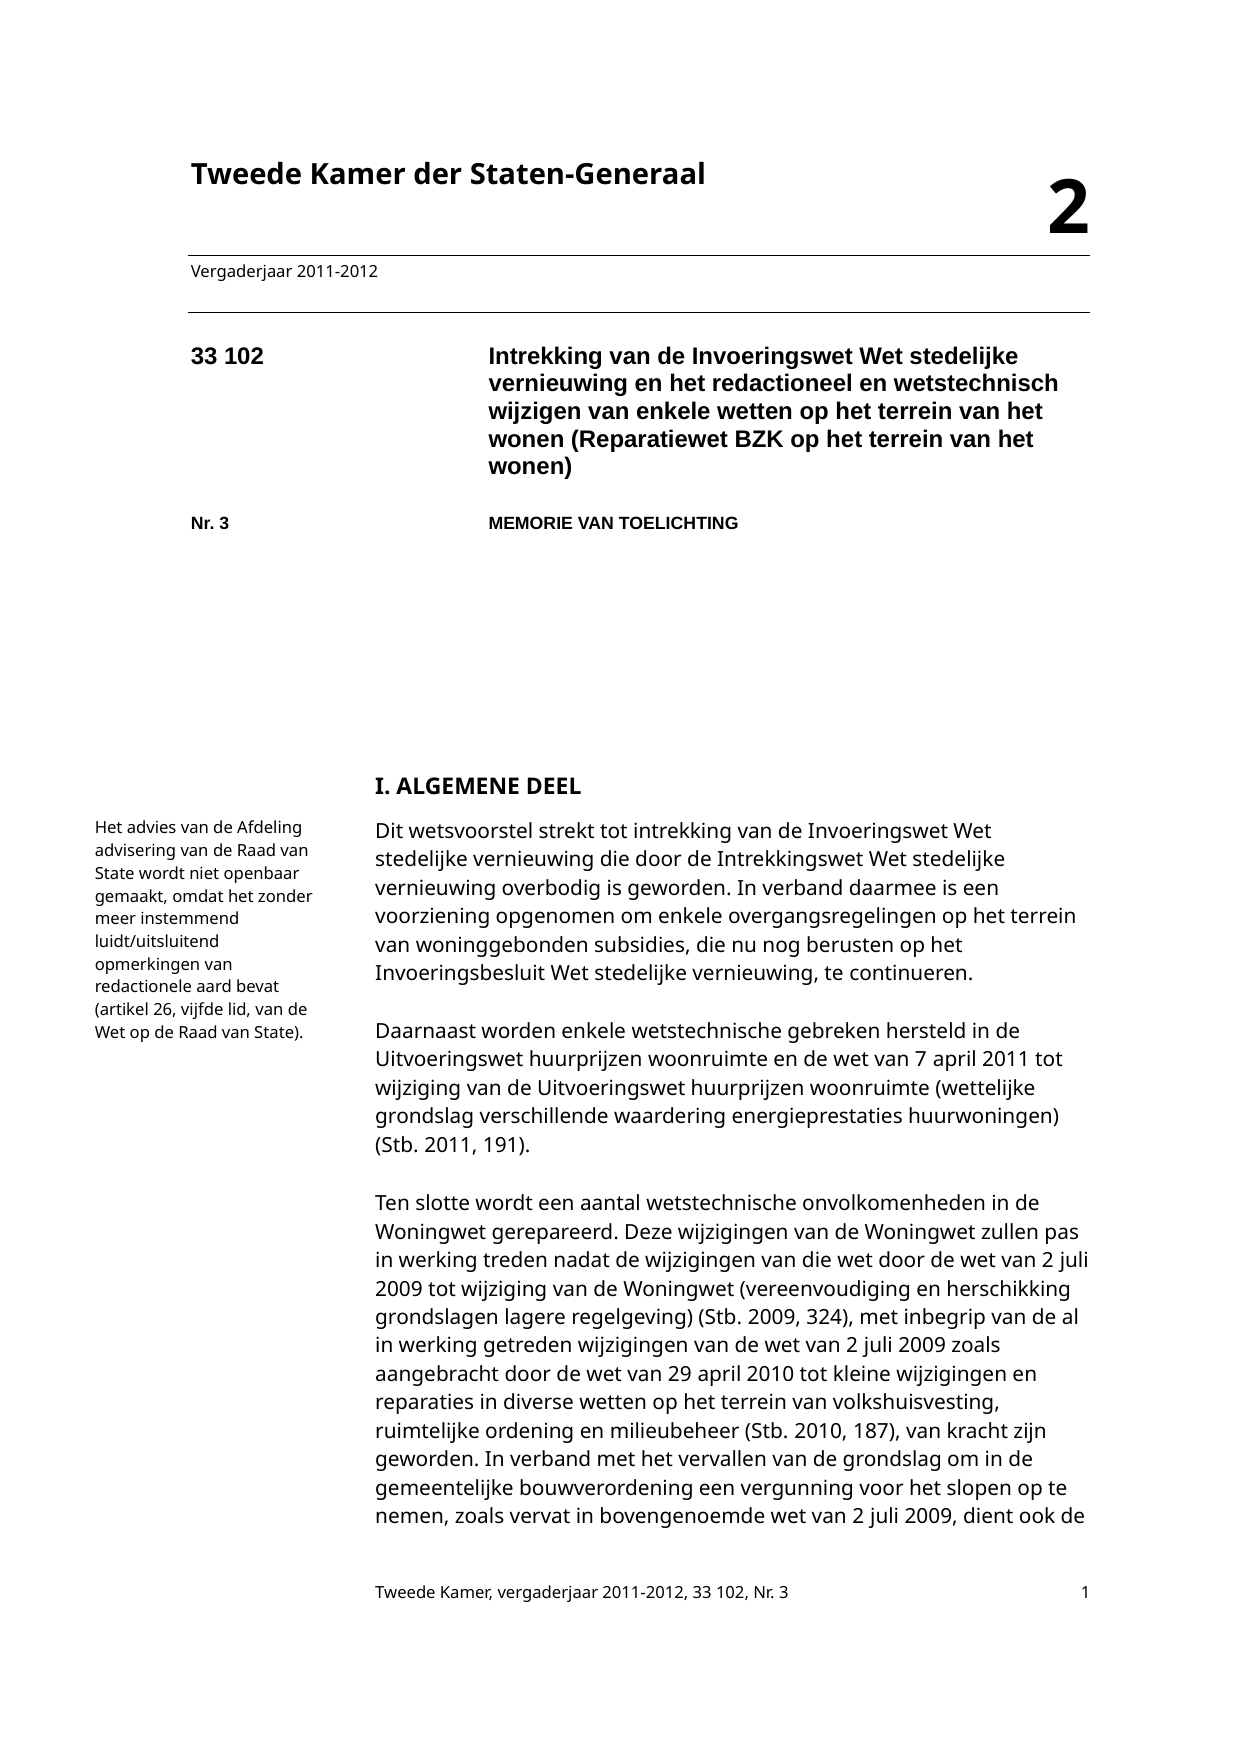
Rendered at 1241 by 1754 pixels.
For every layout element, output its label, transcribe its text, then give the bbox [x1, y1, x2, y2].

text Het advies van de Afdeling advisering van de Raad van State wordt niet openbaar gemaakt, omdat het zonder meer instemmend luidt/uitsluitend opmerkingen van redactionele aard bevat (artikel 26, vijfde lid, van de Wet op de Raad van State). [94, 816, 328, 1043]
table_header 2 [910, 150, 1090, 255]
table_cell Intrekking van de Invoeringswet Wet stedelijke vernieuwing en het redactioneel en wetstechnisch wijzigen van enkele wetten op het terrein van het wonen (Reparatiewet BZK op het terrein van het wonen) [485, 339, 1090, 510]
table_cell Vergaderjaar 2011-2012 [188, 256, 485, 312]
table_cell [485, 313, 1090, 339]
table_header Tweede Kamer der Staten-Generaal [188, 150, 909, 255]
table_cell 33 102 [188, 339, 485, 510]
text Daarnaast worden enkele wetstechnische gebreken hersteld in de Uitvoeringswet huurprijzen woonruimte en de wet van 7 april 2011 tot wijziging van de Uitvoeringswet huurprijzen woonruimte (wettelijke grondslag verschillende waardering energieprestaties huurwoningen) (Stb. 2011, 191). [375, 1016, 1090, 1158]
table_cell [188, 313, 485, 339]
table_cell Nr. 3 [188, 510, 485, 629]
text Dit wetsvoorstel strekt tot intrekking van de Invoeringswet Wet stedelijke vernieuwing die door de Intrekkingswet Wet stedelijke vernieuwing overbodig is geworden. In verband daarmee is een voorziening opgenomen om enkele overgangsregelingen op het terrein van woninggebonden subsidies, die nu nog berusten op het Invoeringsbesluit Wet stedelijke vernieuwing, te continueren. [375, 816, 1090, 987]
text Ten slotte wordt een aantal wetstechnische onvolkomenheden in de Woningwet gerepareerd. Deze wijzigingen van de Woningwet zullen pas in werking treden nadat de wijzigingen van die wet door de wet van 2 juli 2009 tot wijziging van de Woningwet (vereenvoudiging en herschikking grondslagen lagere regelgeving) (Stb. 2009, 324), met inbegrip van de al in werking getreden wijzigingen van de wet van 2 juli 2009 zoals aangebracht door de wet van 29 april 2010 tot kleine wijzigingen en reparaties in diverse wetten op het terrein van volkshuisvesting, ruimtelijke ordening en milieubeheer (Stb. 2010, 187), van kracht zijn geworden. In verband met het vervallen van de grondslag om in de gemeentelijke bouwverordening een vergunning voor het slopen op te nemen, zoals vervat in bovengenoemde wet van 2 juli 2009, dient ook de [375, 1188, 1090, 1529]
subtitle I. ALGEMENE DEEL [375, 770, 1090, 801]
table_cell [485, 256, 1090, 312]
table_cell MEMORIE VAN TOELICHTING [485, 510, 1090, 629]
